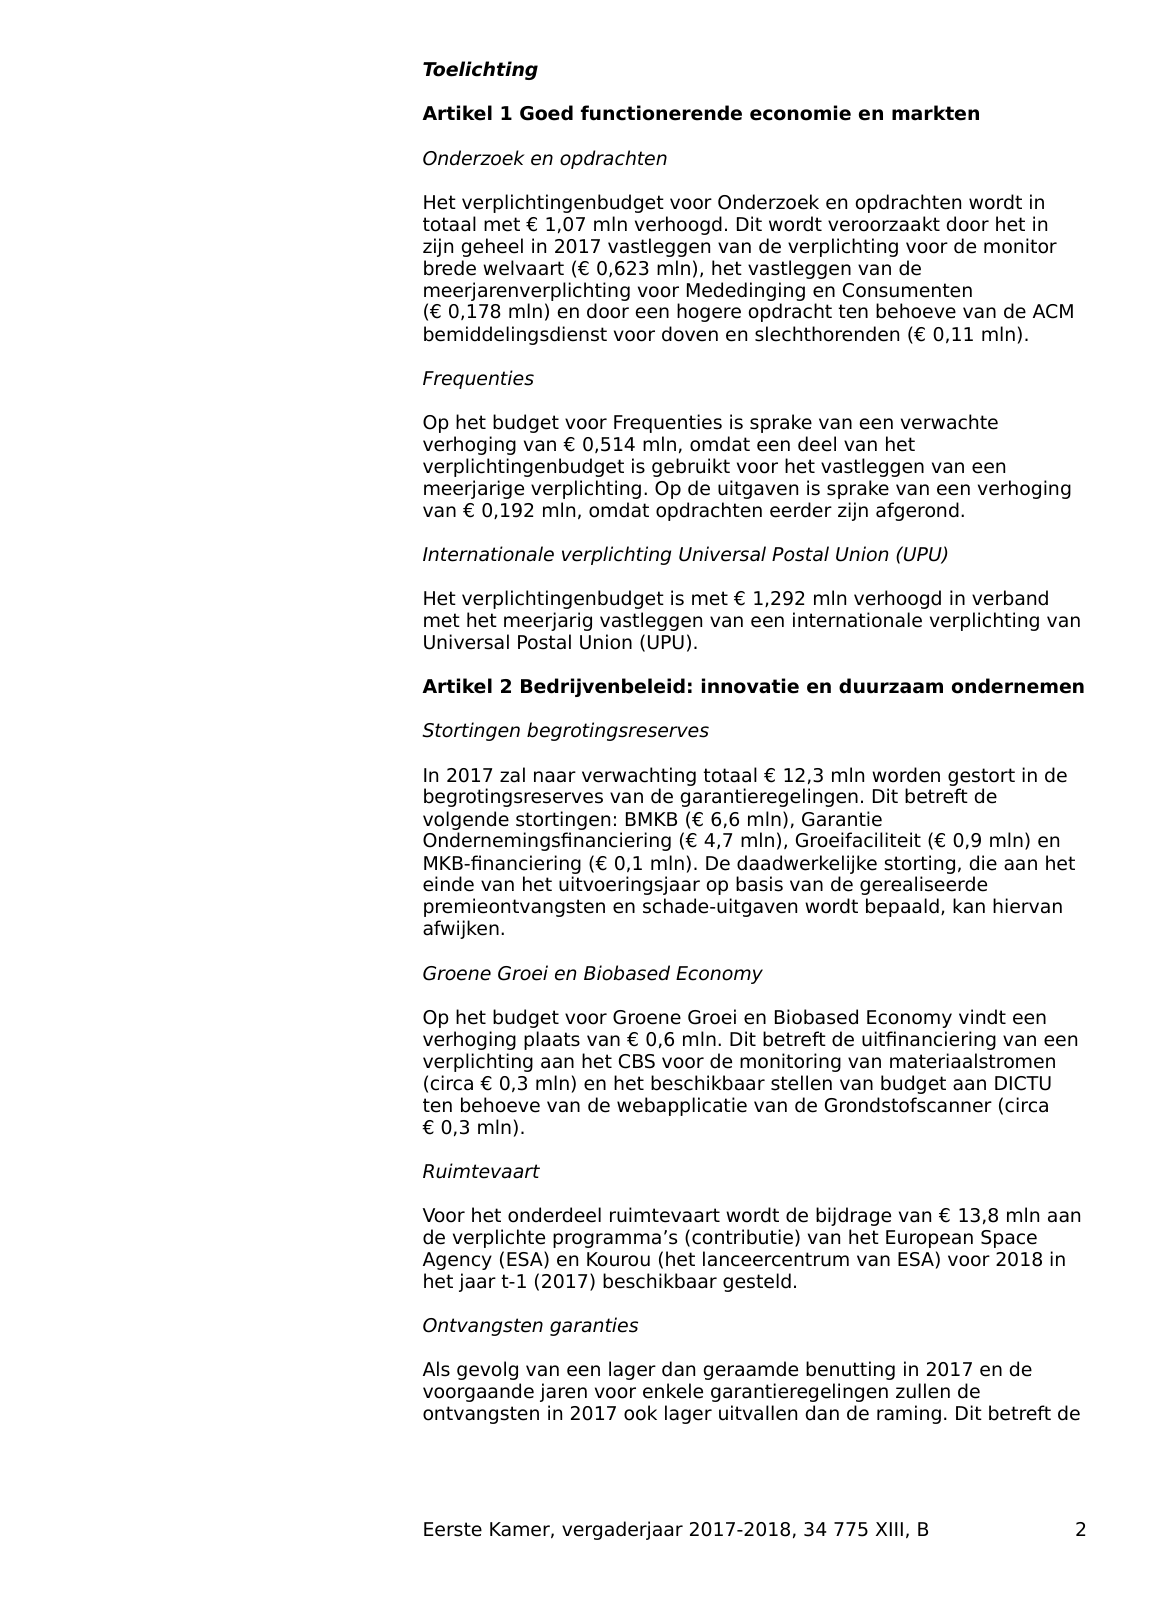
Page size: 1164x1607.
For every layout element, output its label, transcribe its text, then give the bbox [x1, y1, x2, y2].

subtitle Ruimtevaart [422, 1161, 1087, 1183]
text Het verplichtingenbudget voor Onderzoek en opdrachten wordt in totaal met € 1,07 mln verhoogd. Dit wordt veroorzaakt door het in zijn geheel in 2017 vastleggen van de verplichting voor de monitor brede welvaart (€ 0,623 mln), het vastleggen van de meerjarenverplichting voor Mededinging en Consumenten (€ 0,178 mln) en door een hogere opdracht ten behoeve van de ACM bemiddelingsdienst voor doven en slechthorenden (€ 0,11 mln). [422, 192, 1087, 345]
subtitle Ontvangsten garanties [422, 1315, 1087, 1337]
subtitle Onderzoek en opdrachten [422, 147, 1087, 169]
subtitle Toelichting [422, 59, 1087, 81]
subtitle Artikel 1 Goed functionerende economie en markten [422, 103, 1087, 125]
text Het verplichtingenbudget is met € 1,292 mln verhoogd in verband met het meerjarig vastleggen van een internationale verplichting van Universal Postal Union (UPU). [422, 588, 1087, 654]
subtitle Frequenties [422, 368, 1087, 389]
text In 2017 zal naar verwachting totaal € 12,3 mln worden gestort in de begrotingsreserves van de garantieregelingen. Dit betreft de volgende stortingen: BMKB (€ 6,6 mln), Garantie Ondernemingsfinanciering (€ 4,7 mln), Groeifaciliteit (€ 0,9 mln) en MKB-financiering (€ 0,1 mln). De daadwerkelijke storting, die aan het einde van het uitvoeringsjaar op basis van de gerealiseerde premieontvangsten en schade-uitgaven wordt bepaald, kan hiervan afwijken. [422, 764, 1087, 940]
text Voor het onderdeel ruimtevaart wordt de bijdrage van € 13,8 mln aan de verplichte programma’s (contributie) van het European Space Agency (ESA) en Kourou (het lanceercentrum van ESA) voor 2018 in het jaar t-1 (2017) beschikbaar gesteld. [422, 1205, 1087, 1293]
subtitle Groene Groei en Biobased Economy [422, 962, 1087, 984]
text Op het budget voor Groene Groei en Biobased Economy vindt een verhoging plaats van € 0,6 mln. Dit betreft de uitfinanciering van een verplichting aan het CBS voor de monitoring van materiaalstromen (circa € 0,3 mln) en het beschikbaar stellen van budget aan DICTU ten behoeve van de webapplicatie van de Grondstofscanner (circa € 0,3 mln). [422, 1007, 1087, 1138]
text Op het budget voor Frequenties is sprake van een verwachte verhoging van € 0,514 mln, omdat een deel van het verplichtingenbudget is gebruikt voor het vastleggen van een meerjarige verplichting. Op de uitgaven is sprake van een verhoging van € 0,192 mln, omdat opdrachten eerder zijn afgerond. [422, 412, 1087, 522]
subtitle Artikel 2 Bedrijvenbeleid: innovatie en duurzaam ondernemen [422, 676, 1087, 698]
text Als gevolg van een lager dan geraamde benutting in 2017 en de voorgaande jaren voor enkele garantieregelingen zullen de ontvangsten in 2017 ook lager uitvallen dan de raming. Dit betreft de [422, 1359, 1087, 1425]
subtitle Internationale verplichting Universal Postal Union (UPU) [422, 544, 1087, 566]
subtitle Stortingen begrotingsreserves [422, 720, 1087, 742]
